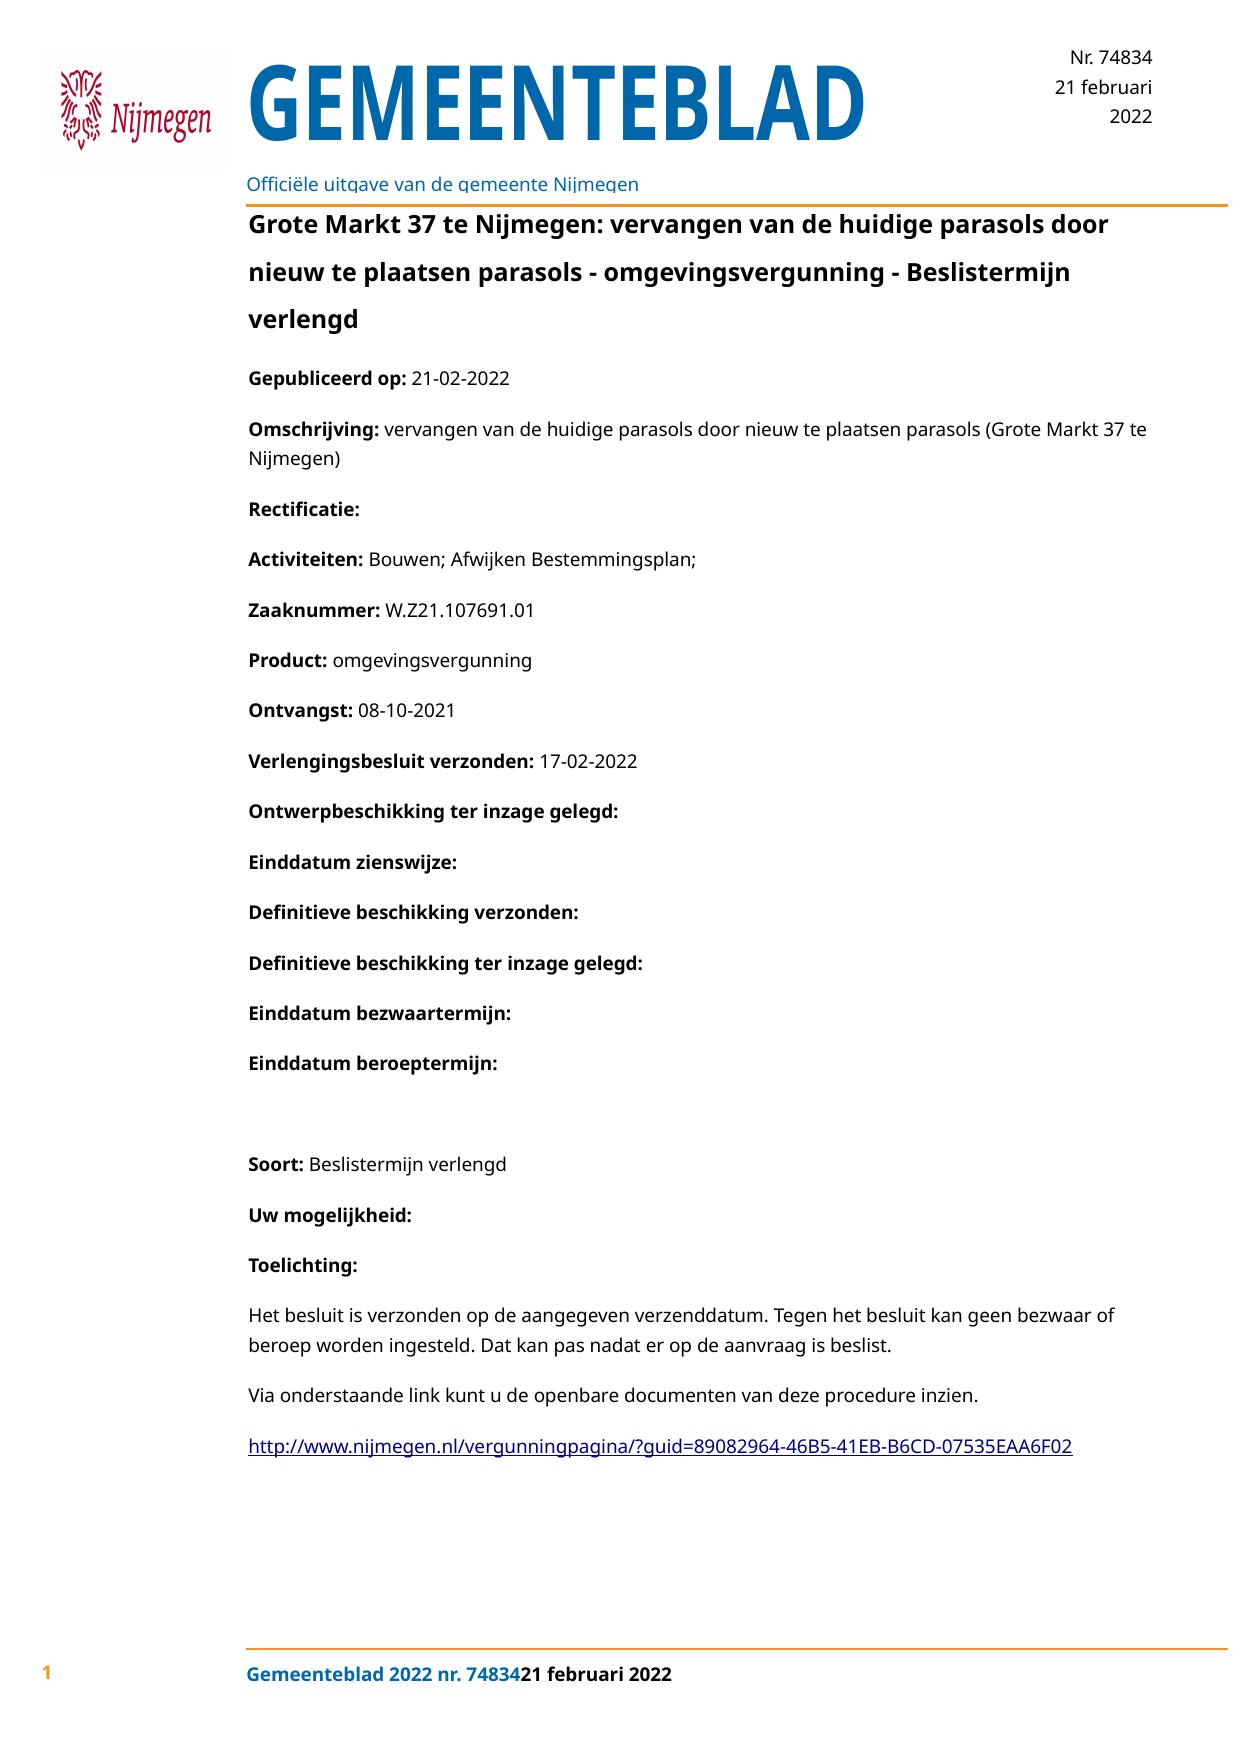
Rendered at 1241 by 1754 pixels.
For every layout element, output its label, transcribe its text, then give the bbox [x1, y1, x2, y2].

text Einddatum zienswijze: [248, 849, 1152, 874]
text Zaaknummer: W.Z21.107691.01 [248, 597, 1152, 622]
text Einddatum beroeptermijn: [248, 1051, 1152, 1076]
text Uw mogelijkheid: [248, 1202, 1152, 1227]
text Ontvangst: 08-10-2021 [248, 698, 1152, 723]
text Definitieve beschikking ter inzage gelegd: [248, 950, 1152, 975]
text Verlengingsbesluit verzonden: 17-02-2022 [248, 748, 1152, 774]
text Product: omgevingsvergunning [248, 647, 1152, 673]
text Soort: Beslistermijn verlengd [248, 1151, 1152, 1177]
text Het besluit is verzonden op de aangegeven verzenddatum. Tegen het besluit kan geen bezwaar of beroep worden ingesteld. Dat kan pas nadat er op de aanvraag is beslist. [248, 1303, 1152, 1358]
text Activiteiten: Bouwen; Afwijken Bestemmingsplan; [248, 546, 1152, 572]
text Rectificatie: [248, 496, 1152, 522]
text Via onderstaande link kunt u de openbare documenten van deze procedure inzien. [248, 1383, 1152, 1408]
text Toelichting: [248, 1252, 1152, 1278]
picture [41, 47, 231, 172]
text Einddatum bezwaartermijn: [248, 1000, 1152, 1026]
text Definitieve beschikking verzonden: [248, 899, 1152, 925]
text http://www.nijmegen.nl/vergunningpagina/?guid=89082964-46B5-41EB-B6CD-07535EAA6F02 [248, 1433, 1152, 1459]
text Ontwerpbeschikking ter inzage gelegd: [248, 798, 1152, 824]
text Gepubliceerd op: 21-02-2022 [248, 366, 1152, 391]
text Omschrijving: vervangen van de huidige parasols door nieuw te plaatsen parasols (Grote Markt 37 te Nijmegen) [248, 416, 1152, 471]
text Grote Markt 37 te Nijmegen: vervangen van de huidige parasols door nieuw te plaatsen parasols - omgevingsvergunning - Beslistermijn verlengd [248, 207, 1152, 336]
